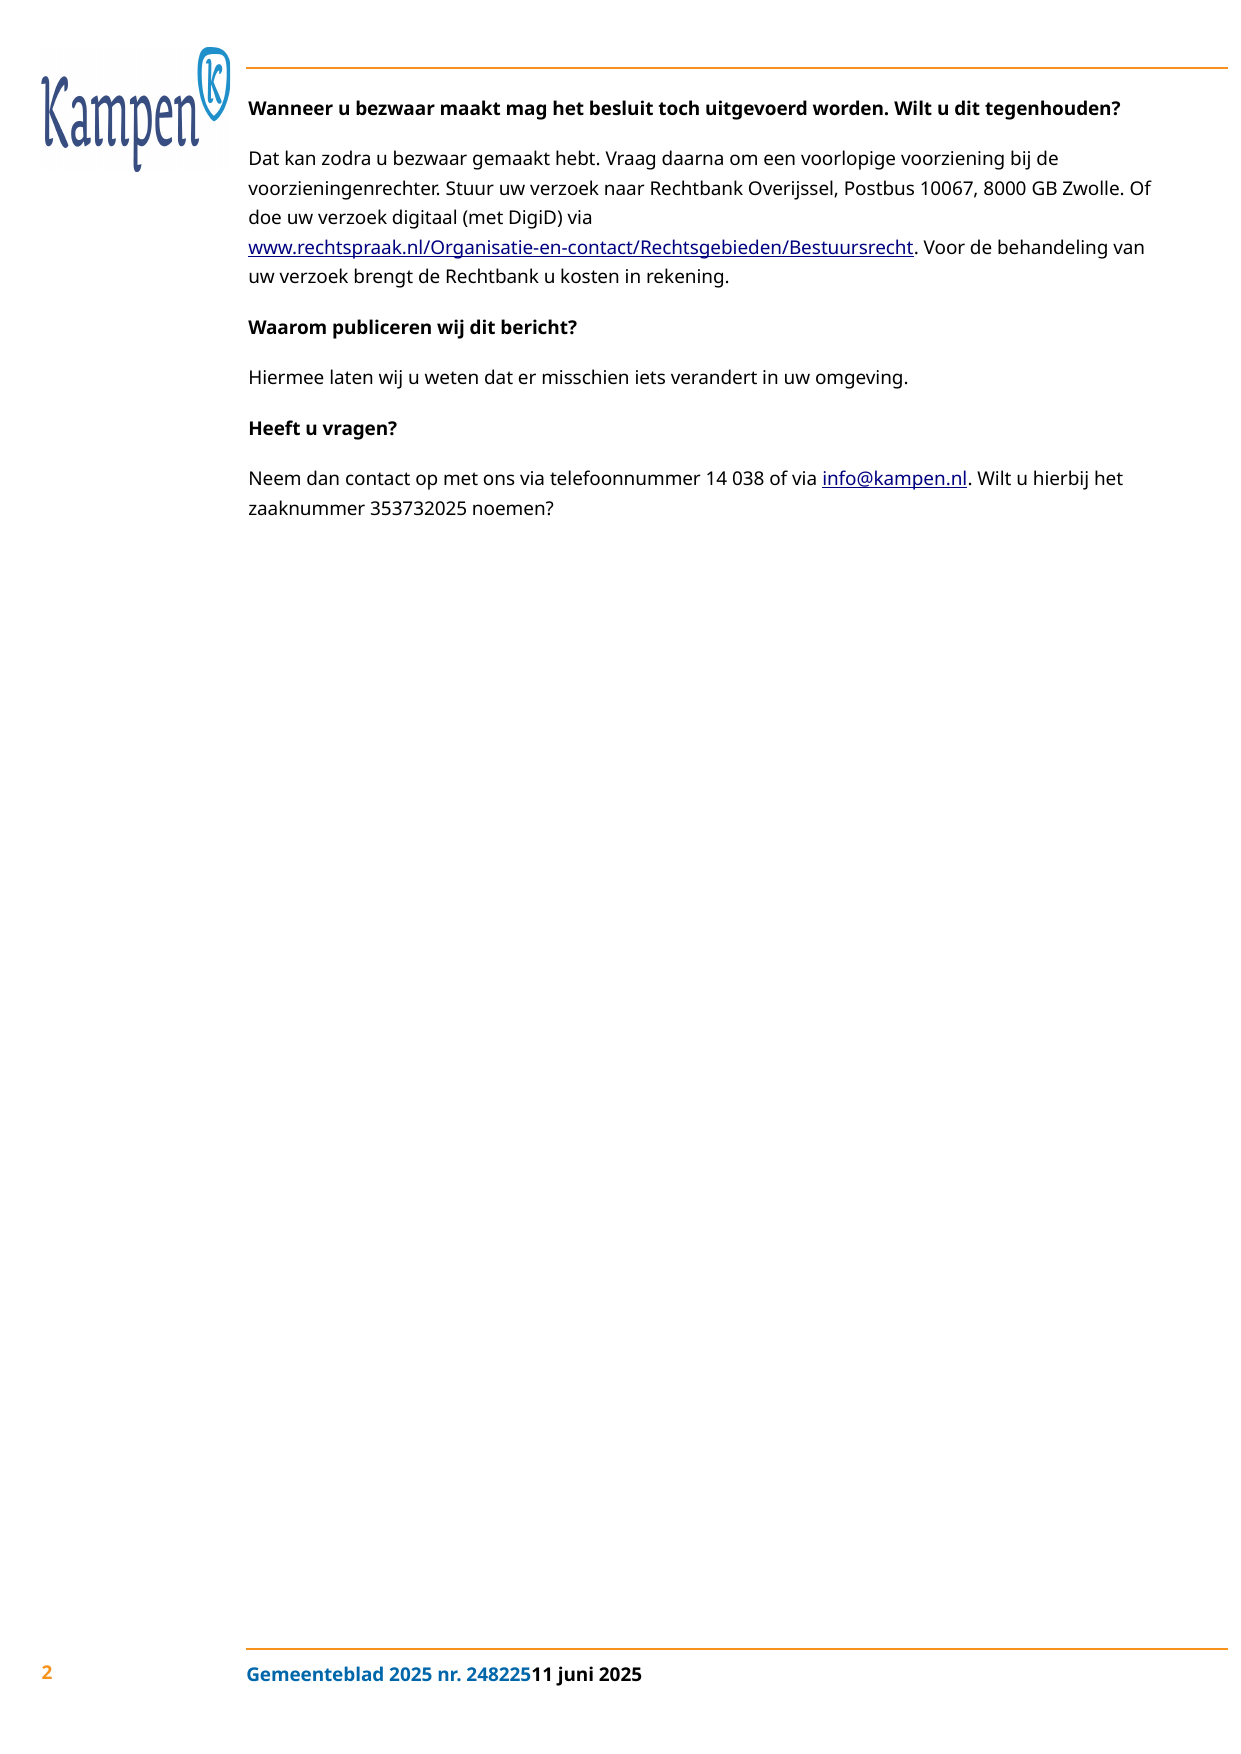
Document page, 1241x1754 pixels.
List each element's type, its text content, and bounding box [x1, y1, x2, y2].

text Heeft u vragen? [248, 415, 1152, 441]
text Wanneer u bezwaar maakt mag het besluit toch uitgevoerd worden. Wilt u dit tegenhouden? [248, 95, 1152, 121]
picture [41, 47, 231, 172]
text Dat kan zodra u bezwaar gemaakt hebt. Vraag daarna om een voorlopige voorziening bij de voorzieningenrechter. Stuur uw verzoek naar Rechtbank Overijssel, Postbus 10067, 8000 GB Zwolle. Of doe uw verzoek digitaal (met DigiD) via www.rechtspraak.nl/Organisatie-en-contact/Rechtsgebieden/Bestuursrecht. Voor de behandeling van uw verzoek brengt de Rechtbank u kosten in rekening. [248, 145, 1152, 289]
text Neem dan contact op met ons via telefoonnummer 14 038 of via info@kampen.nl. Wilt u hierbij het zaaknummer 353732025 noemen? [248, 465, 1152, 521]
text Waarom publiceren wij dit bericht? [248, 314, 1152, 340]
text Hiermee laten wij u weten dat er misschien iets verandert in uw omgeving. [248, 364, 1152, 390]
